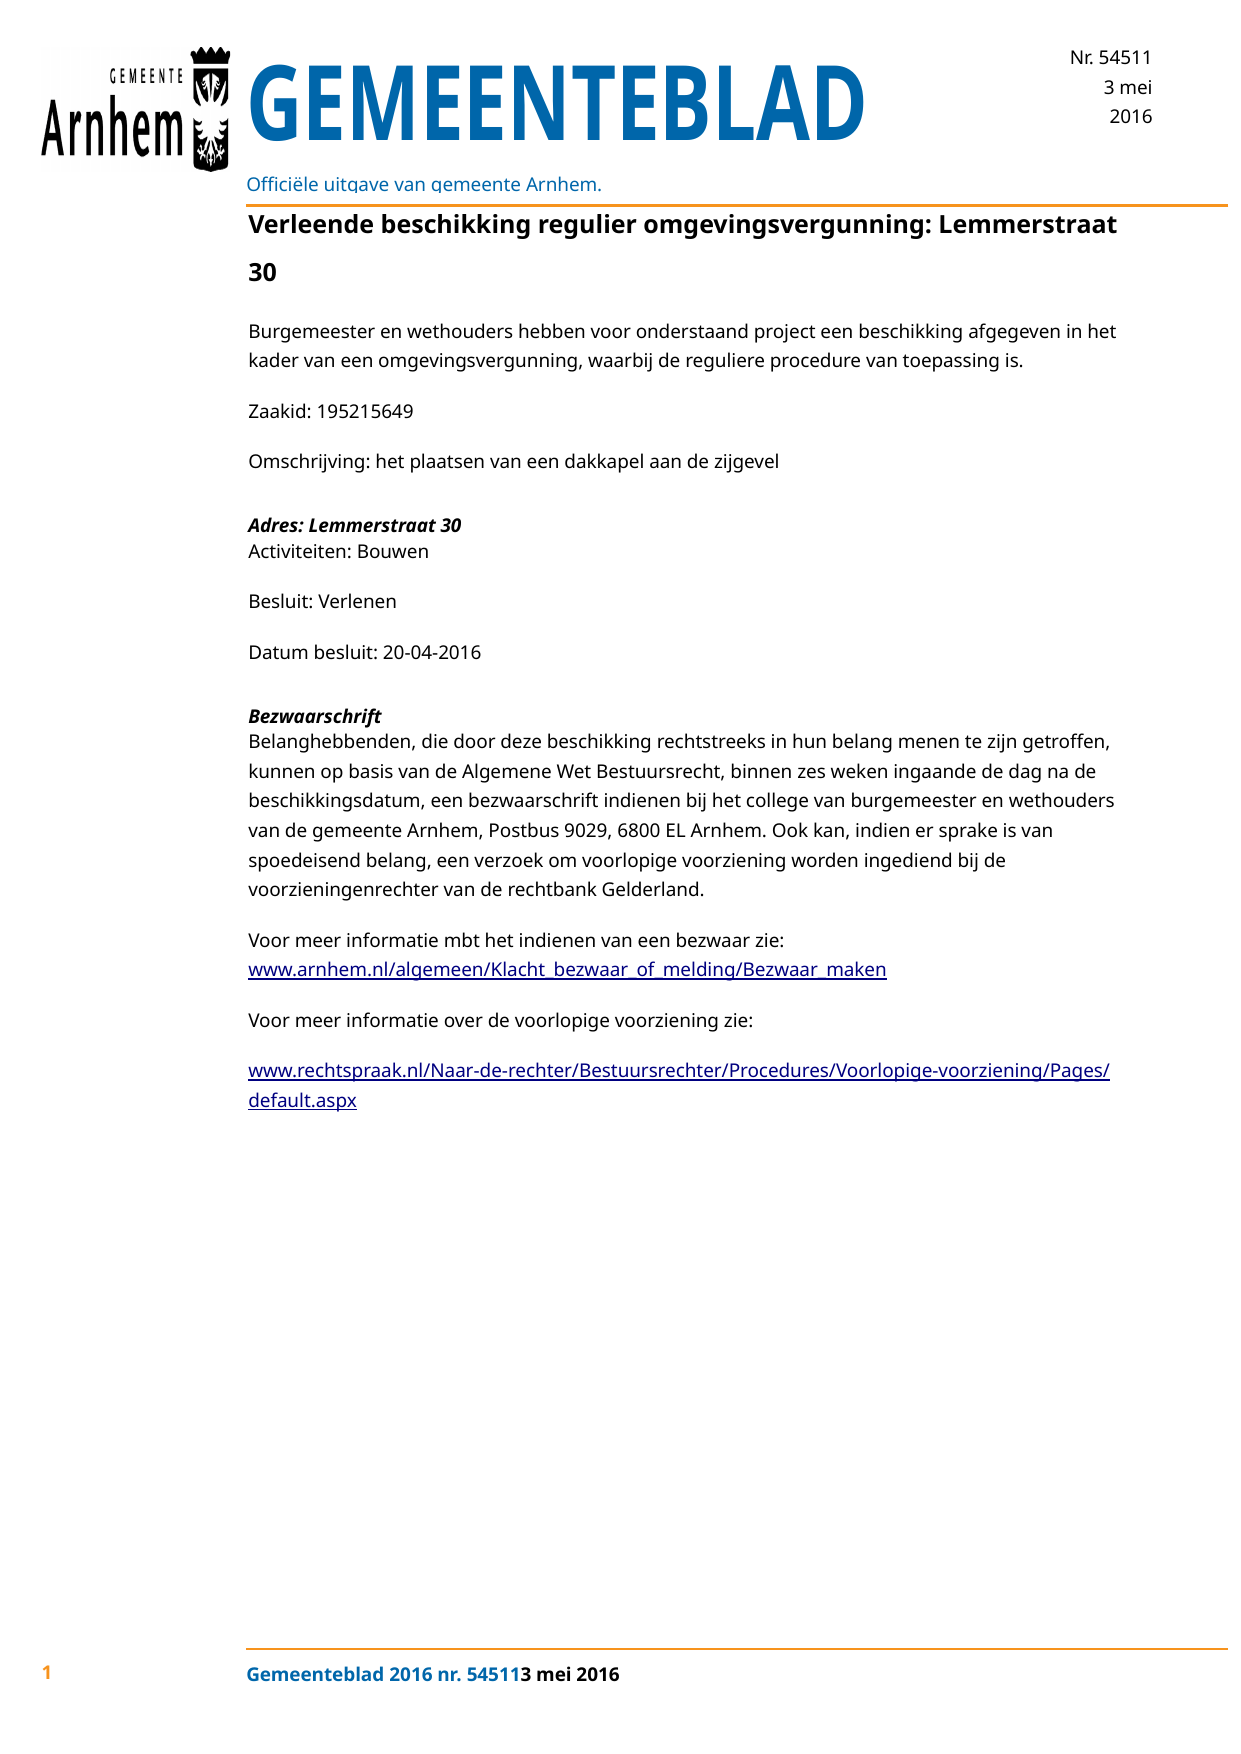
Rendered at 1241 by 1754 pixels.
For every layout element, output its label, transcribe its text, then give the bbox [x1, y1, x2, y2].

text Belanghebbenden, die door deze beschikking rechtstreeks in hun belang menen te zijn getroffen, kunnen op basis van de Algemene Wet Bestuursrecht, binnen zes weken ingaande de dag na de beschikkingsdatum, een bezwaarschrift indienen bij het college van burgemeester en wethouders van de gemeente Arnhem, Postbus 9029, 6800 EL Arnhem. Ook kan, indien er sprake is van spoedeisend belang, een verzoek om voorlopige voorziening worden ingediend bij de voorzieningenrechter van de rechtbank Gelderland. [248, 728, 1152, 902]
text Bezwaarschrift [248, 703, 1152, 728]
text Voor meer informatie mbt het indienen van een bezwaar zie: www.arnhem.nl/algemeen/Klacht_bezwaar_of_melding/Bezwaar_maken [248, 927, 1152, 982]
text Datum besluit: 20-04-2016 [248, 639, 1152, 664]
text Besluit: Verlenen [248, 588, 1152, 614]
text Omschrijving: het plaatsen van een dakkapel aan de zijgevel [248, 448, 1152, 474]
text www.rechtspraak.nl/Naar-de-rechter/Bestuursrechter/Procedures/Voorlopige-voorziening/Pages/default.aspx [248, 1057, 1152, 1113]
text Verleende beschikking regulier omgevingsvergunning: Lemmerstraat 30 [248, 207, 1152, 288]
text Voor meer informatie over de voorlopige voorziening zie: [248, 1007, 1152, 1033]
text Activiteiten: Bouwen [248, 538, 1152, 564]
text Burgemeester en wethouders hebben voor onderstaand project een beschikking afgegeven in het kader van een omgevingsvergunning, waarbij de reguliere procedure van toepassing is. [248, 318, 1152, 373]
picture [41, 47, 231, 172]
text Adres: Lemmerstraat 30 [248, 512, 1152, 538]
text Zaakid: 195215649 [248, 398, 1152, 424]
